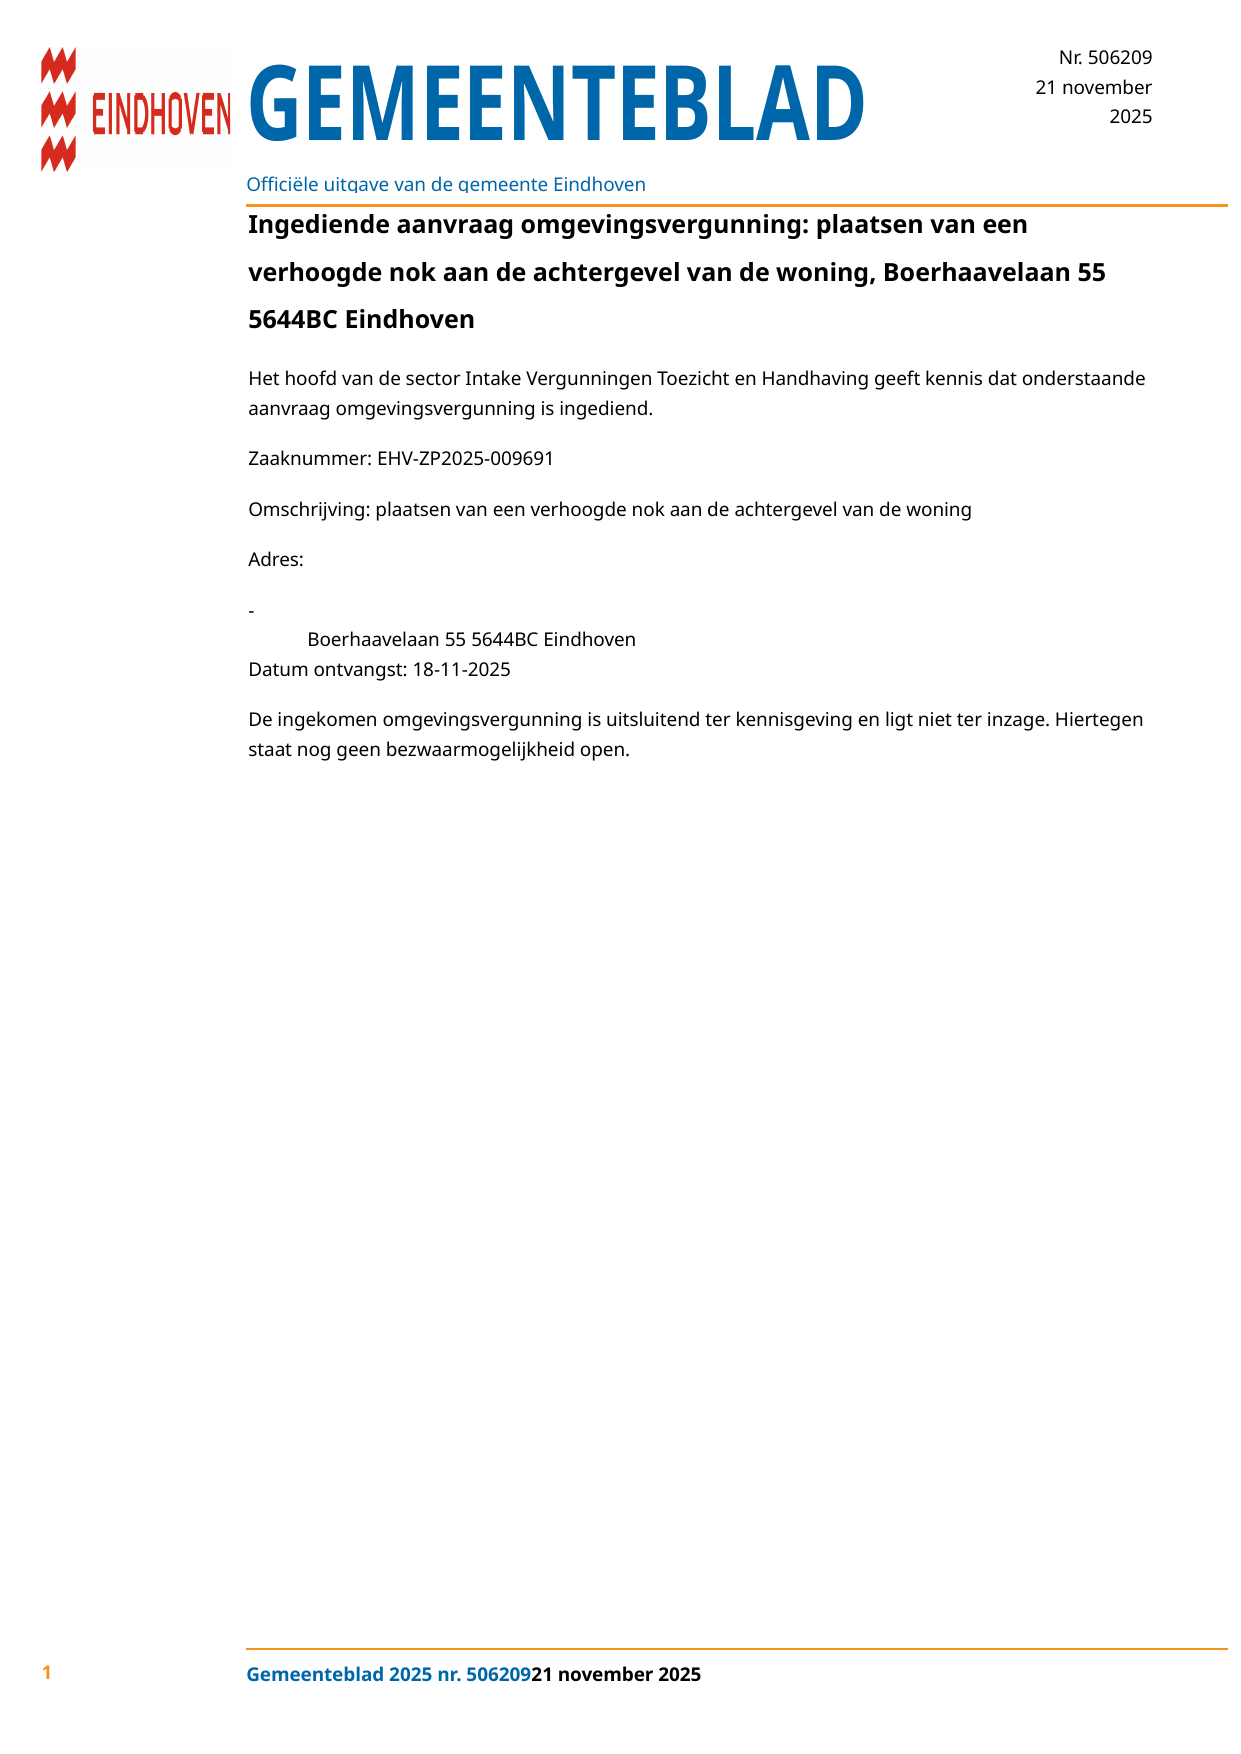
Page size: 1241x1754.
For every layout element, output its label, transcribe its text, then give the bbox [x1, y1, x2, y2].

text Datum ontvangst: 18-11-2025 [248, 656, 1152, 682]
text Adres: [248, 546, 1152, 572]
picture [41, 47, 231, 172]
list Boerhaavelaan 55 5644BC Eindhoven [248, 626, 1152, 652]
text De ingekomen omgevingsvergunning is uitsluitend ter kennisgeving en ligt niet ter inzage. Hiertegen staat nog geen bezwaarmogelijkheid open. [248, 706, 1152, 762]
text Omschrijving: plaatsen van een verhoogde nok aan de achtergevel van de woning [248, 496, 1152, 522]
text Zaaknummer: EHV-ZP2025-009691 [248, 446, 1152, 471]
text Ingediende aanvraag omgevingsvergunning: plaatsen van een verhoogde nok aan de achtergevel van de woning, Boerhaavelaan 55 5644BC Eindhoven [248, 207, 1152, 336]
text Het hoofd van de sector Intake Vergunningen Toezicht en Handhaving geeft kennis dat onderstaande aanvraag omgevingsvergunning is ingediend. [248, 366, 1152, 421]
